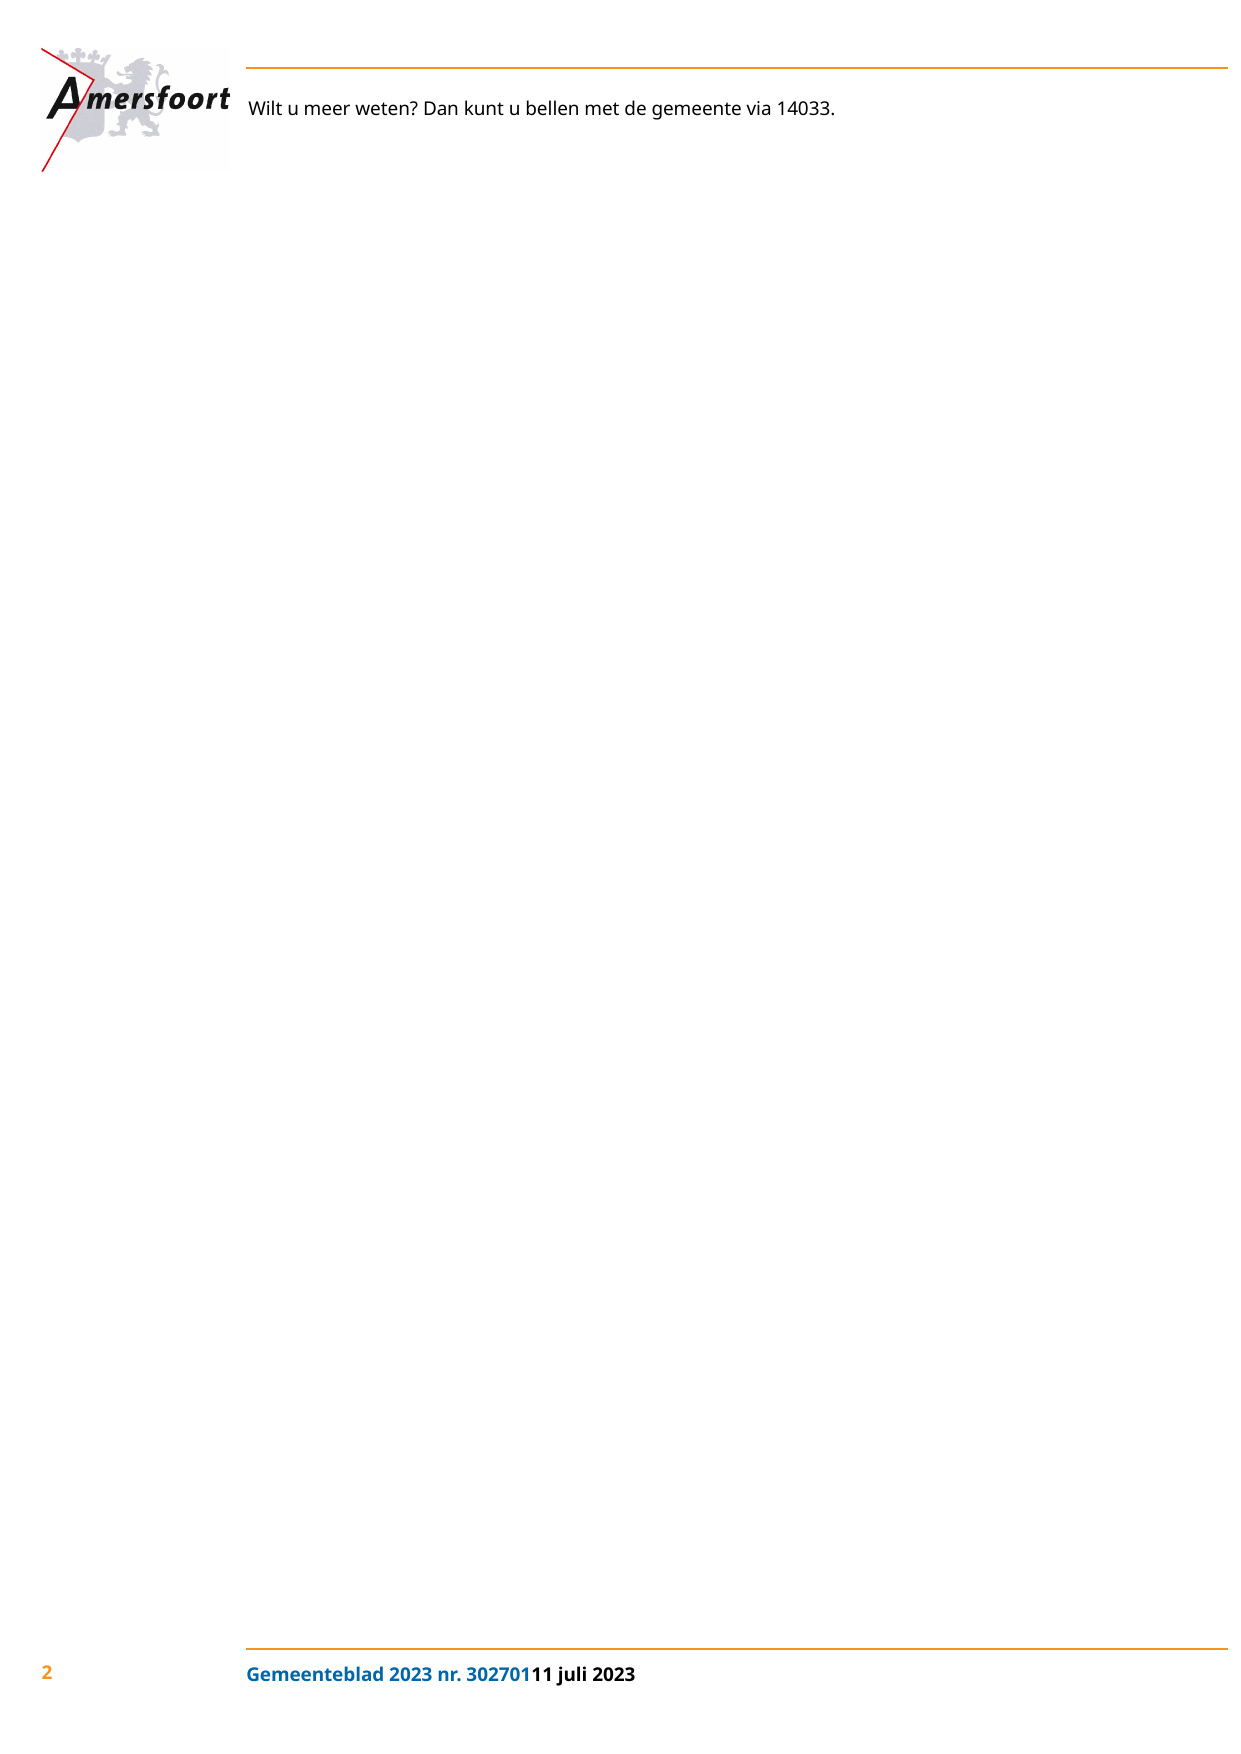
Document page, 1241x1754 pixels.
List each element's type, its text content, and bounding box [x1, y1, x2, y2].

picture [41, 47, 231, 172]
text Wilt u meer weten? Dan kunt u bellen met de gemeente via 14033. [248, 95, 1152, 121]
